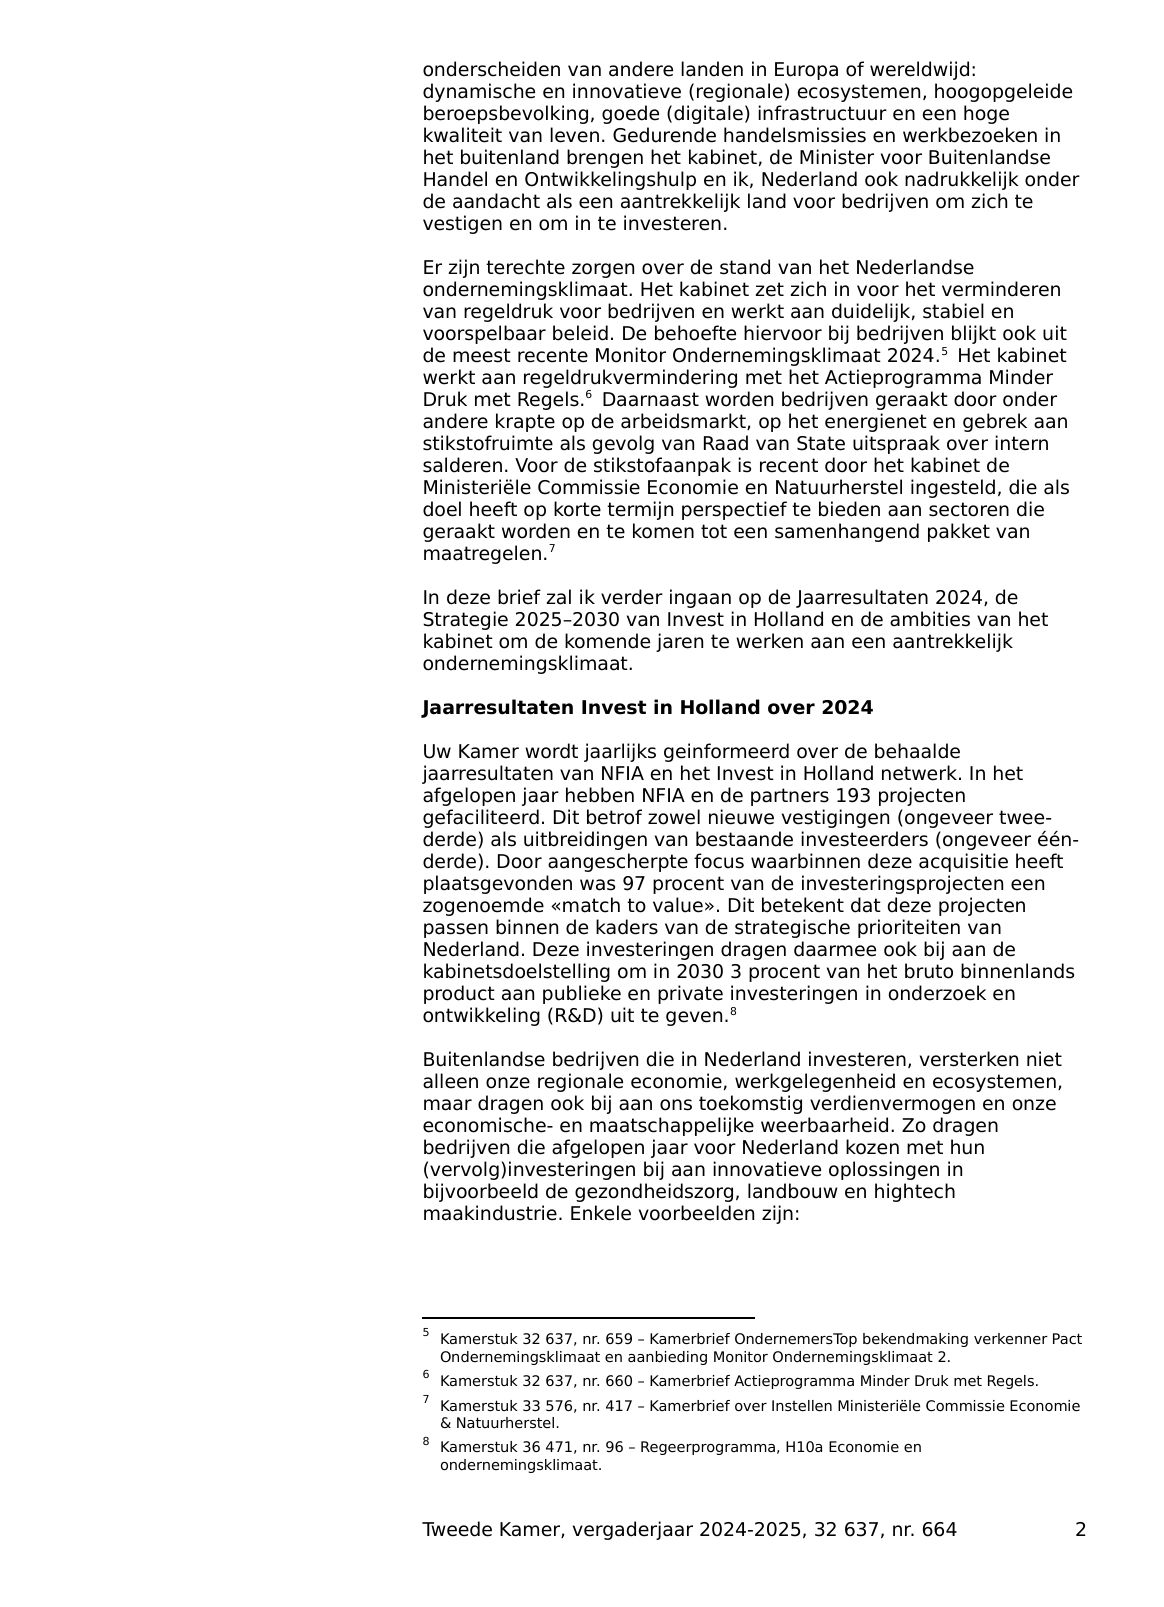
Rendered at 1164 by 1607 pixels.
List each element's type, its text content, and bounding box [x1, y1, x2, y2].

text Kamerstuk 33 576, nr. 417 – Kamerbrief over Instellen Ministeriële Commissie Economie & Natuurherstel. [422, 1393, 1087, 1432]
text onderscheiden van andere landen in Europa of wereldwijd: dynamische en innovatieve (regionale) ecosystemen, hoogopgeleide beroepsbevolking, goede (digitale) infrastructuur en een hoge kwaliteit van leven. Gedurende handelsmissies en werkbezoeken in het buitenland brengen het kabinet, de Minister voor Buitenlandse Handel en Ontwikkelingshulp en ik, Nederland ook nadrukkelijk onder de aandacht als een aantrekkelijk land voor bedrijven om zich te vestigen en om in te investeren. [422, 59, 1087, 235]
text Er zijn terechte zorgen over de stand van het Nederlandse ondernemingsklimaat. Het kabinet zet zich in voor het verminderen van regeldruk voor bedrijven en werkt aan duidelijk, stabiel en voorspelbaar beleid. De behoefte hiervoor bij bedrijven blijkt ook uit de meest recente Monitor Ondernemingsklimaat 2024. Het kabinet werkt aan regeldrukvermindering met het Actieprogramma Minder Druk met Regels. Daarnaast worden bedrijven geraakt door onder andere krapte op de arbeidsmarkt, op het energienet en gebrek aan stikstofruimte als gevolg van Raad van State uitspraak over intern salderen. Voor de stikstofaanpak is recent door het kabinet de Ministeriële Commissie Economie en Natuurherstel ingesteld, die als doel heeft op korte termijn perspectief te bieden aan sectoren die geraakt worden en te komen tot een samenhangend pakket van maatregelen. [422, 257, 1087, 565]
subtitle Jaarresultaten Invest in Holland over 2024 [422, 697, 1087, 719]
text Kamerstuk 36 471, nr. 96 – Regeerprogramma, H10a Economie en ondernemingsklimaat. [422, 1435, 1087, 1474]
text Buitenlandse bedrijven die in Nederland investeren, versterken niet alleen onze regionale economie, werkgelegenheid en ecosystemen, maar dragen ook bij aan ons toekomstig verdienvermogen en onze economische- en maatschappelijke weerbaarheid. Zo dragen bedrijven die afgelopen jaar voor Nederland kozen met hun (vervolg)investeringen bij aan innovatieve oplossingen in bijvoorbeeld de gezondheidszorg, landbouw en hightech maakindustrie. Enkele voorbeelden zijn: [422, 1049, 1087, 1225]
text Uw Kamer wordt jaarlijks geinformeerd over de behaalde jaarresultaten van NFIA en het Invest in Holland netwerk. In het afgelopen jaar hebben NFIA en de partners 193 projecten gefaciliteerd. Dit betrof zowel nieuwe vestigingen (ongeveer twee-derde) als uitbreidingen van bestaande investeerders (ongeveer één-derde). Door aangescherpte focus waarbinnen deze acquisitie heeft plaatsgevonden was 97 procent van de investeringsprojecten een zogenoemde «match to value». Dit betekent dat deze projecten passen binnen de kaders van de strategische prioriteiten van Nederland. Deze investeringen dragen daarmee ook bij aan de kabinetsdoelstelling om in 2030 3 procent van het bruto binnenlands product aan publieke en private investeringen in onderzoek en ontwikkeling (R&D) uit te geven. [422, 741, 1087, 1027]
text Kamerstuk 32 637, nr. 660 – Kamerbrief Actieprogramma Minder Druk met Regels. [422, 1368, 1087, 1391]
text In deze brief zal ik verder ingaan op de Jaarresultaten 2024, de Strategie 2025–2030 van Invest in Holland en de ambities van het kabinet om de komende jaren te werken aan een aantrekkelijk ondernemingsklimaat. [422, 587, 1087, 675]
text Kamerstuk 32 637, nr. 659 – Kamerbrief OndernemersTop bekendmaking verkenner Pact Ondernemingsklimaat en aanbieding Monitor Ondernemingsklimaat 2. [422, 1327, 1087, 1366]
